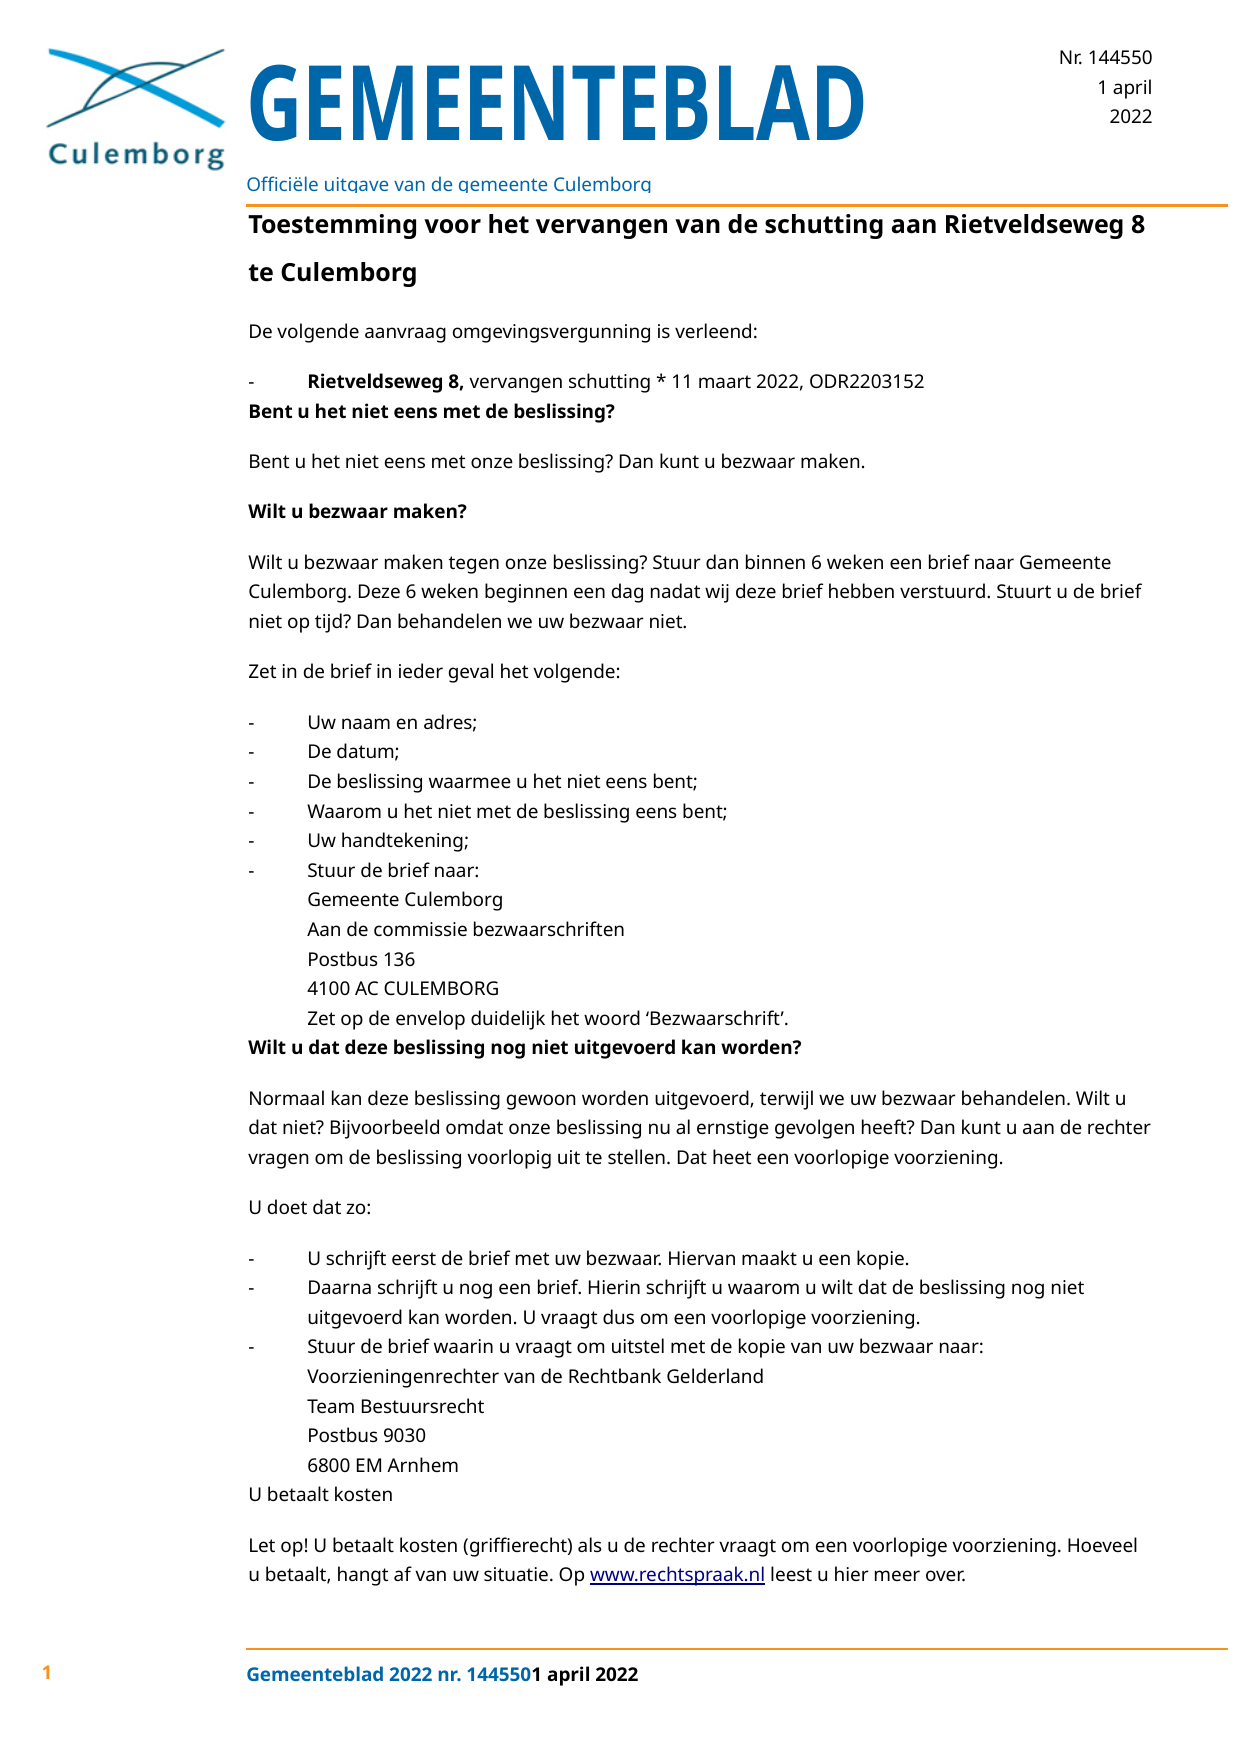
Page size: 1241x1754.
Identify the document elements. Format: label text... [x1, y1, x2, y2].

list U schrijft eerst de brief met uw bezwaar. Hiervan maakt u een kopie. [248, 1245, 1152, 1271]
list Postbus 9030 [248, 1422, 1152, 1448]
list Uw naam en adres; [248, 709, 1152, 735]
list 4100 AC CULEMBORG [248, 975, 1152, 1001]
list Rietveldseweg 8, vervangen schutting * 11 maart 2022, ODR2203152 [248, 368, 1152, 394]
list Zet op de envelop duidelijk het woord ‘Bezwaarschrift’. [248, 1005, 1152, 1031]
list Postbus 136 [248, 946, 1152, 972]
list Waarom u het niet met de beslissing eens bent; [248, 798, 1152, 824]
text Bent u het niet eens met de beslissing? [248, 398, 1152, 424]
text Wilt u bezwaar maken? [248, 499, 1152, 524]
text Zet in de brief in ieder geval het volgende: [248, 659, 1152, 684]
text Wilt u bezwaar maken tegen onze beslissing? Stuur dan binnen 6 weken een brief naar Gemeente Culemborg. Deze 6 weken beginnen een dag nadat wij deze brief hebben verstuurd. Stuurt u de brief niet op tijd? Dan behandelen we uw bezwaar niet. [248, 549, 1152, 634]
list Team Bestuursrecht [248, 1393, 1152, 1419]
list 6800 EM Arnhem [248, 1452, 1152, 1478]
list Stuur de brief waarin u vraagt om uitstel met de kopie van uw bezwaar naar: [248, 1334, 1152, 1359]
text Toestemming voor het vervangen van de schutting aan Rietveldseweg 8 te Culemborg [248, 207, 1152, 288]
list De datum; [248, 739, 1152, 764]
list Uw handtekening; [248, 827, 1152, 853]
list Gemeente Culemborg [248, 887, 1152, 912]
text Bent u het niet eens met onze beslissing? Dan kunt u bezwaar maken. [248, 448, 1152, 474]
list Aan de commissie bezwaarschriften [248, 916, 1152, 942]
list Voorzieningenrechter van de Rechtbank Gelderland [248, 1363, 1152, 1389]
text U doet dat zo: [248, 1194, 1152, 1220]
text Wilt u dat deze beslissing nog niet uitgevoerd kan worden? [248, 1034, 1152, 1060]
list De beslissing waarmee u het niet eens bent; [248, 768, 1152, 794]
list Daarna schrijft u nog een brief. Hierin schrijft u waarom u wilt dat de beslissing nog niet uitgevoerd kan worden. U vraagt dus om een voorlopige voorziening. [248, 1274, 1152, 1330]
list Stuur de brief naar: [248, 857, 1152, 883]
text Normaal kan deze beslissing gewoon worden uitgevoerd, terwijl we uw bezwaar behandelen. Wilt u dat niet? Bijvoorbeeld omdat onze beslissing nu al ernstige gevolgen heeft? Dan kunt u aan de rechter vragen om de beslissing voorlopig uit te stellen. Dat heet een voorlopige voorziening. [248, 1085, 1152, 1170]
text Let op! U betaalt kosten (griffierecht) als u de rechter vraagt om een voorlopige voorziening. Hoeveel u betaalt, hangt af van uw situatie. Op www.rechtspraak.nl leest u hier meer over. [248, 1532, 1152, 1587]
text De volgende aanvraag omgevingsvergunning is verleend: [248, 318, 1152, 344]
text U betaalt kosten [248, 1482, 1152, 1507]
picture [41, 47, 231, 172]
